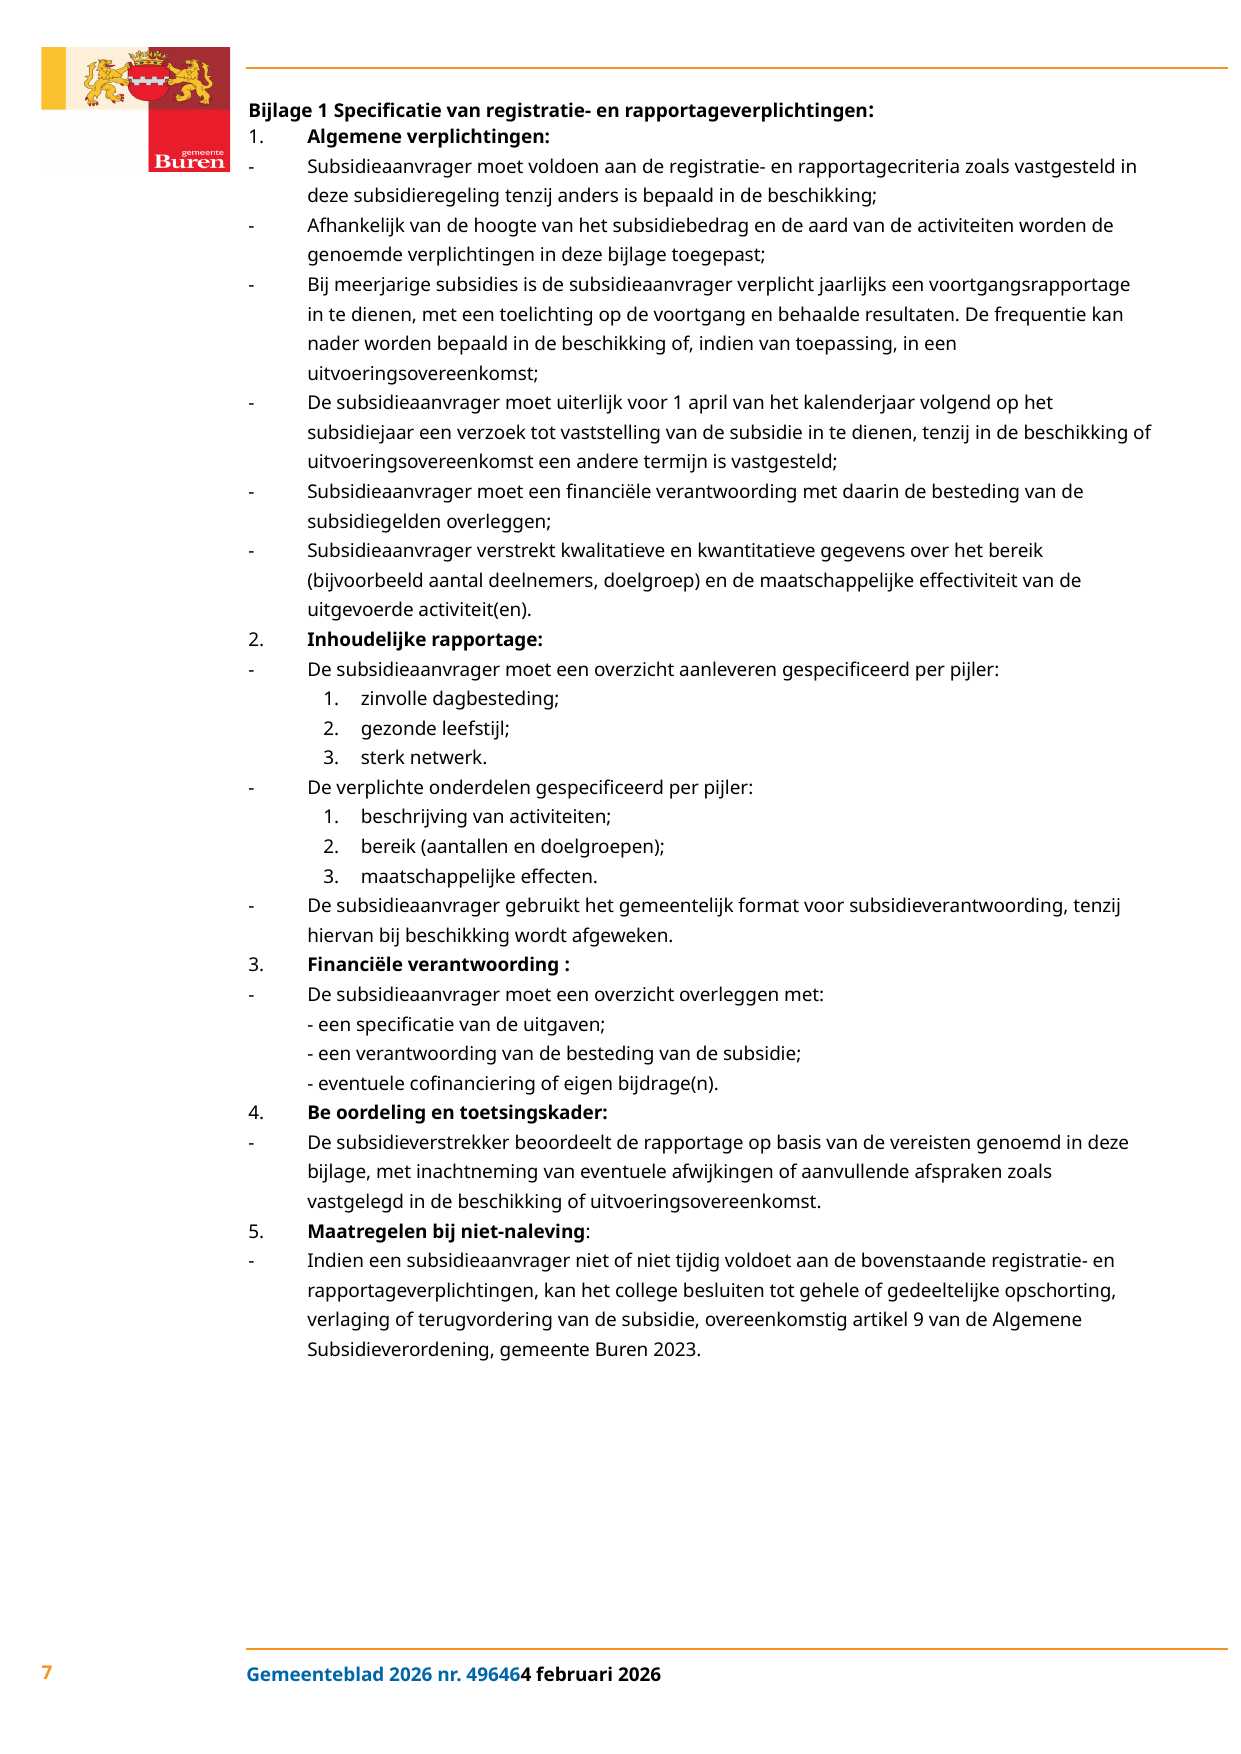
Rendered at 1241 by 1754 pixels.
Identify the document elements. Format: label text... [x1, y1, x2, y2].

list maatschappelijke effecten. [323, 863, 1152, 889]
picture [41, 47, 231, 172]
list sterk netwerk. [323, 744, 1152, 770]
list Maatregelen bij niet-naleving: [248, 1218, 1152, 1244]
list Financiële verantwoording : [248, 952, 1152, 977]
list De subsidieverstrekker beoordeelt de rapportage op basis van de vereisten genoemd in deze bijlage, met inachtneming van eventuele afwijkingen of aanvullende afspraken zoals vastgelegd in de beschikking of uitvoeringsovereenkomst. [248, 1129, 1152, 1214]
list Subsidieaanvrager moet een financiële verantwoording met daarin de besteding van de subsidiegelden overleggen; [248, 478, 1152, 534]
list Indien een subsidieaanvrager niet of niet tijdig voldoet aan de bovenstaande registratie- en rapportageverplichtingen, kan het college besluiten tot gehele of gedeeltelijke opschorting, verlaging of terugvordering van de subsidie, overeenkomstig artikel 9 van de Algemene Subsidieverordening, gemeente Buren 2023. [248, 1247, 1152, 1362]
list Bij meerjarige subsidies is de subsidieaanvrager verplicht jaarlijks een voortgangsrapportage in te dienen, met een toelichting op de voortgang en behaalde resultaten. De frequentie kan nader worden bepaald in de beschikking of, indien van toepassing, in een uitvoeringsovereenkomst; [248, 271, 1152, 386]
list Afhankelijk van de hoogte van het subsidiebedrag en de aard van de activiteiten worden de genoemde verplichtingen in deze bijlage toegepast; [248, 212, 1152, 267]
list De subsidieaanvrager moet uiterlijk voor 1 april van het kalenderjaar volgend op het subsidiejaar een verzoek tot vaststelling van de subsidie in te dienen, tenzij in de beschikking of uitvoeringsovereenkomst een andere termijn is vastgesteld; [248, 389, 1152, 474]
list De subsidieaanvrager moet een overzicht overleggen met: [248, 981, 1152, 1007]
list De verplichte onderdelen gespecificeerd per pijler: [248, 774, 1152, 800]
list gezonde leefstijl; [323, 715, 1152, 741]
list Subsidieaanvrager moet voldoen aan de registratie- en rapportagecriteria zoals vastgesteld in deze subsidieregeling tenzij anders is bepaald in de beschikking; [248, 153, 1152, 208]
list Subsidieaanvrager verstrekt kwalitatieve en kwantitatieve gegevens over het bereik (bijvoorbeeld aantal deelnemers, doelgroep) en de maatschappelijke effectiviteit van de uitgevoerde activiteit(en). [248, 537, 1152, 622]
list Inhoudelijke rapportage: [248, 626, 1152, 652]
list beschrijving van activiteiten; [323, 804, 1152, 829]
list Be oordeling en toetsingskader: [248, 1099, 1152, 1125]
list zinvolle dagbesteding; [323, 685, 1152, 711]
list - eventuele cofinanciering of eigen bijdrage(n). [248, 1070, 1152, 1096]
list bereik (aantallen en doelgroepen); [323, 833, 1152, 859]
list De subsidieaanvrager gebruikt het gemeentelijk format voor subsidieverantwoording, tenzij hiervan bij beschikking wordt afgeweken. [248, 892, 1152, 948]
list - een verantwoording van de besteding van de subsidie; [248, 1040, 1152, 1066]
list Algemene verplichtingen: [248, 123, 1152, 149]
text Bijlage 1 Specificatie van registratie- en rapportageverplichtingen: [248, 95, 1152, 123]
list - een specificatie van de uitgaven; [248, 1011, 1152, 1037]
list De subsidieaanvrager moet een overzicht aanleveren gespecificeerd per pijler: [248, 656, 1152, 682]
